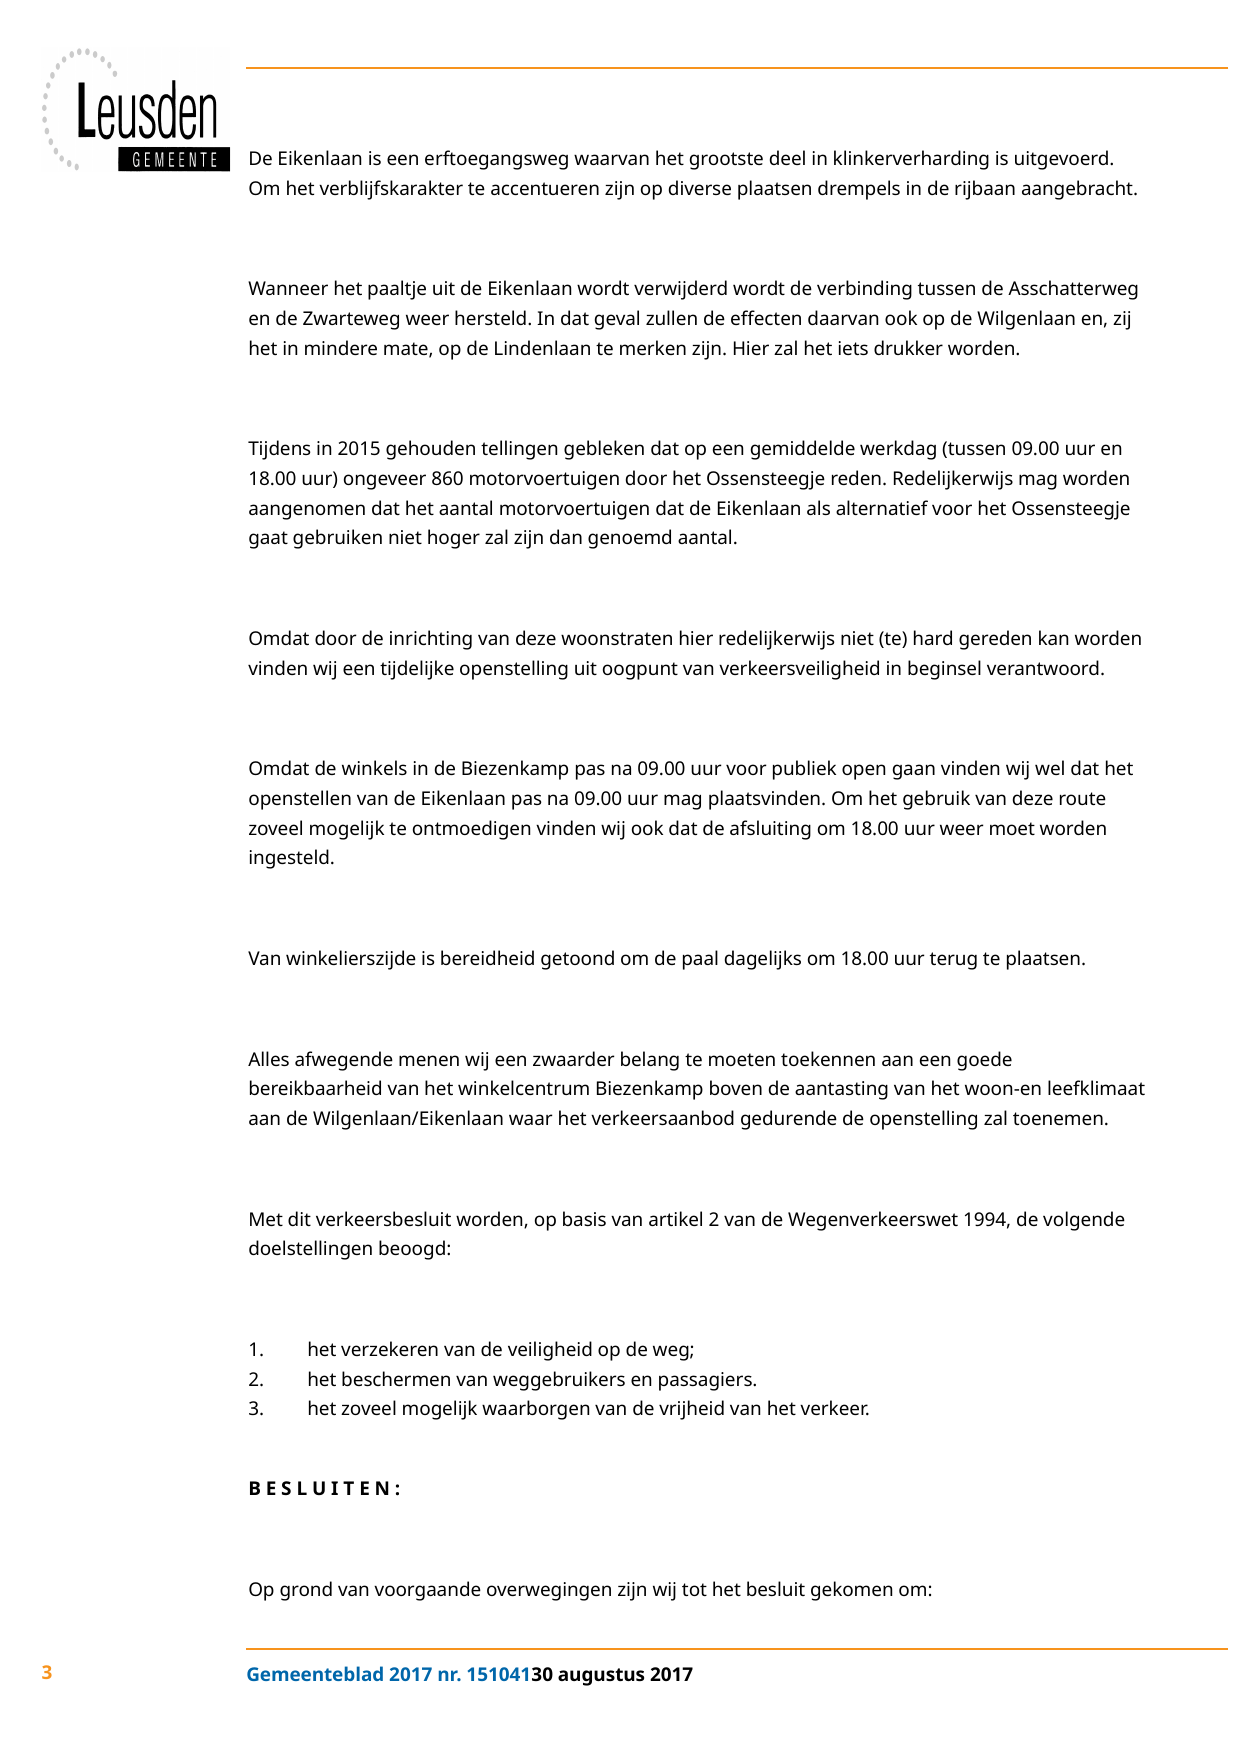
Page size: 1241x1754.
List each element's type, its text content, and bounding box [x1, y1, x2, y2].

list het beschermen van weggebruikers en passagiers. [248, 1366, 1152, 1392]
text B E S L U I T E N : [248, 1476, 1152, 1501]
text Van winkelierszijde is bereidheid getoond om de paal dagelijks om 18.00 uur terug te plaatsen. [248, 945, 1152, 971]
text Tijdens in 2015 gehouden tellingen gebleken dat op een gemiddelde werkdag (tussen 09.00 uur en 18.00 uur) ongeveer 860 motorvoertuigen door het Ossensteegje reden. Redelijkerwijs mag worden aangenomen dat het aantal motorvoertuigen dat de Eikenlaan als alternatief voor het Ossensteegje gaat gebruiken niet hoger zal zijn dan genoemd aantal. [248, 436, 1152, 550]
text Wanneer het paaltje uit de Eikenlaan wordt verwijderd wordt de verbinding tussen de Asschatterweg en de Zwarteweg weer hersteld. In dat geval zullen de effecten daarvan ook op de Wilgenlaan en, zij het in mindere mate, op de Lindenlaan te merken zijn. Hier zal het iets drukker worden. [248, 276, 1152, 361]
text Omdat de winkels in de Biezenkamp pas na 09.00 uur voor publiek open gaan vinden wij wel dat het openstellen van de Eikenlaan pas na 09.00 uur mag plaatsvinden. Om het gebruik van deze route zoveel mogelijk te ontmoedigen vinden wij ook dat de afsluiting om 18.00 uur weer moet worden ingesteld. [248, 756, 1152, 870]
text Alles afwegende menen wij een zwaarder belang te moeten toekennen aan een goede bereikbaarheid van het winkelcentrum Biezenkamp boven de aantasting van het woon-en leefklimaat aan de Wilgenlaan/Eikenlaan waar het verkeersaanbod gedurende de openstelling zal toenemen. [248, 1046, 1152, 1131]
text Omdat door de inrichting van deze woonstraten hier redelijkerwijs niet (te) hard gereden kan worden vinden wij een tijdelijke openstelling uit oogpunt van verkeersveiligheid in beginsel verantwoord. [248, 625, 1152, 681]
picture [41, 47, 231, 172]
text Op grond van voorgaande overwegingen zijn wij tot het besluit gekomen om: [248, 1576, 1152, 1602]
list het zoveel mogelijk waarborgen van de vrijheid van het verkeer. [248, 1396, 1152, 1421]
text Met dit verkeersbesluit worden, op basis van artikel 2 van de Wegenverkeerswet 1994, de volgende doelstellingen beoogd: [248, 1206, 1152, 1261]
list het verzekeren van de veiligheid op de weg; [248, 1336, 1152, 1362]
text De Eikenlaan is een erftoegangsweg waarvan het grootste deel in klinkerverharding is uitgevoerd. Om het verblijfskarakter te accentueren zijn op diverse plaatsen drempels in de rijbaan aangebracht. [248, 145, 1152, 201]
